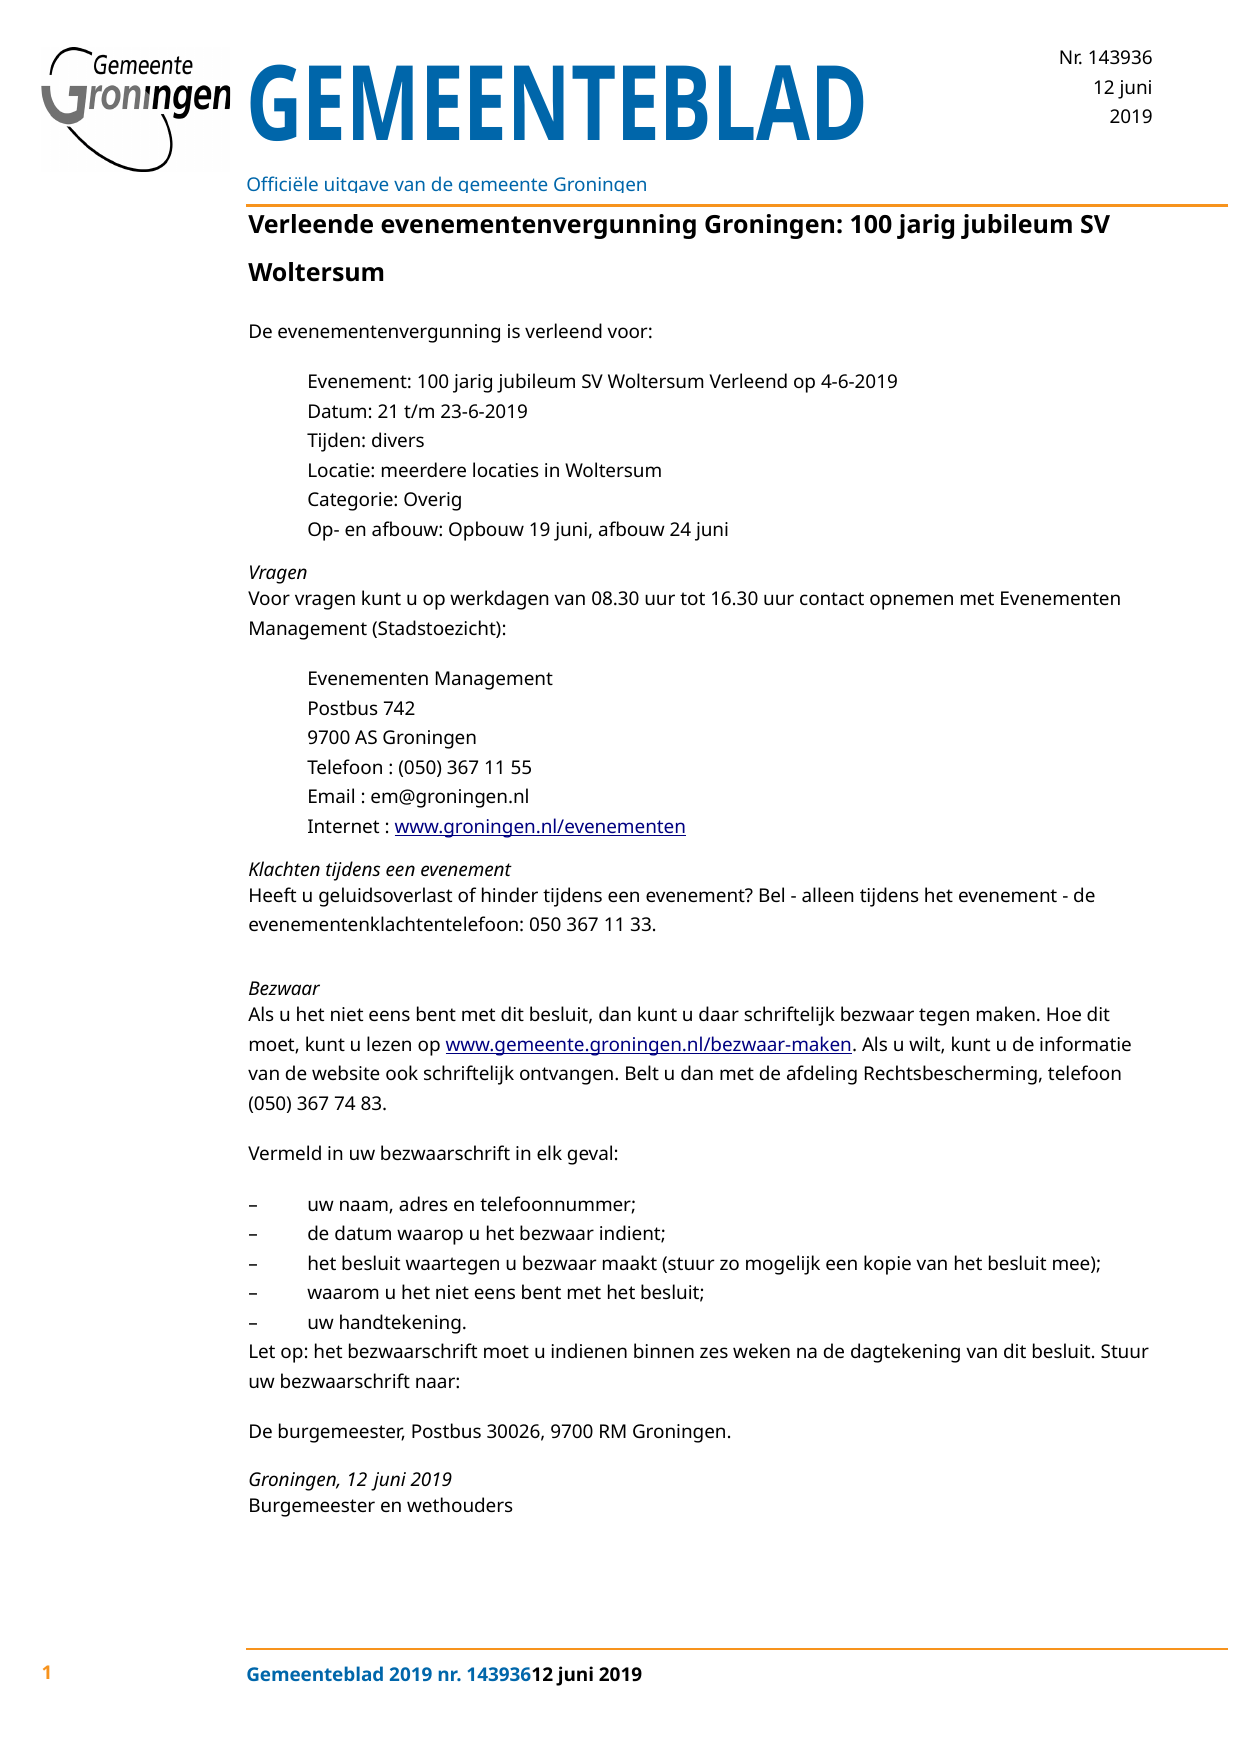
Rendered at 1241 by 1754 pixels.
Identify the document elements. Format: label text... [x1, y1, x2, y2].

list Op- en afbouw: Opbouw 19 juni, afbouw 24 juni [248, 516, 1152, 542]
list Evenementen Management [248, 665, 1152, 691]
text Vragen [248, 559, 1152, 585]
text Klachten tijdens een evenement [248, 856, 1152, 882]
list Email : em@groningen.nl [248, 783, 1152, 809]
list het besluit waartegen u bezwaar maakt (stuur zo mogelijk een kopie van het besluit mee); [248, 1250, 1152, 1276]
list waarom u het niet eens bent met het besluit; [248, 1279, 1152, 1305]
picture [41, 47, 231, 172]
list Evenement: 100 jarig jubileum SV Woltersum Verleend op 4-6-2019 [248, 368, 1152, 394]
text Heeft u geluidsoverlast of hinder tijdens een evenement? Bel - alleen tijdens het evenement - de evenementenklachtentelefoon: 050 367 11 33. [248, 882, 1152, 937]
list uw naam, adres en telefoonnummer; [248, 1191, 1152, 1216]
list Internet : www.groningen.nl/evenementen [248, 813, 1152, 839]
text Vermeld in uw bezwaarschrift in elk geval: [248, 1140, 1152, 1166]
text De evenementenvergunning is verleend voor: [248, 318, 1152, 344]
text Groningen, 12 juni 2019 [248, 1466, 1152, 1492]
list uw handtekening. [248, 1309, 1152, 1335]
list Telefoon : (050) 367 11 55 [248, 754, 1152, 779]
list Postbus 742 [248, 695, 1152, 720]
list 9700 AS Groningen [248, 724, 1152, 750]
text Let op: het bezwaarschrift moet u indienen binnen zes weken na de dagtekening van dit besluit. Stuur uw bezwaarschrift naar: [248, 1339, 1152, 1394]
text Voor vragen kunt u op werkdagen van 08.30 uur tot 16.30 uur contact opnemen met Evenementen Management (Stadstoezicht): [248, 585, 1152, 640]
text Bezwaar [248, 975, 1152, 1001]
list de datum waarop u het bezwaar indient; [248, 1220, 1152, 1246]
list Categorie: Overig [248, 487, 1152, 512]
list Tijden: divers [248, 427, 1152, 453]
text Als u het niet eens bent met dit besluit, dan kunt u daar schriftelijk bezwaar tegen maken. Hoe dit moet, kunt u lezen op www.gemeente.groningen.nl/bezwaar-maken. Als u wilt, kunt u de informatie van de website ook schriftelijk ontvangen. Belt u dan met de afdeling Rechtsbescherming, telefoon (050) 367 74 83. [248, 1001, 1152, 1116]
list Locatie: meerdere locaties in Woltersum [248, 457, 1152, 483]
text Verleende evenementenvergunning Groningen: 100 jarig jubileum SV Woltersum [248, 207, 1152, 288]
text Burgemeester en wethouders [248, 1492, 1152, 1518]
list Datum: 21 t/m 23-6-2019 [248, 398, 1152, 424]
text De burgemeester, Postbus 30026, 9700 RM Groningen. [248, 1419, 1152, 1444]
